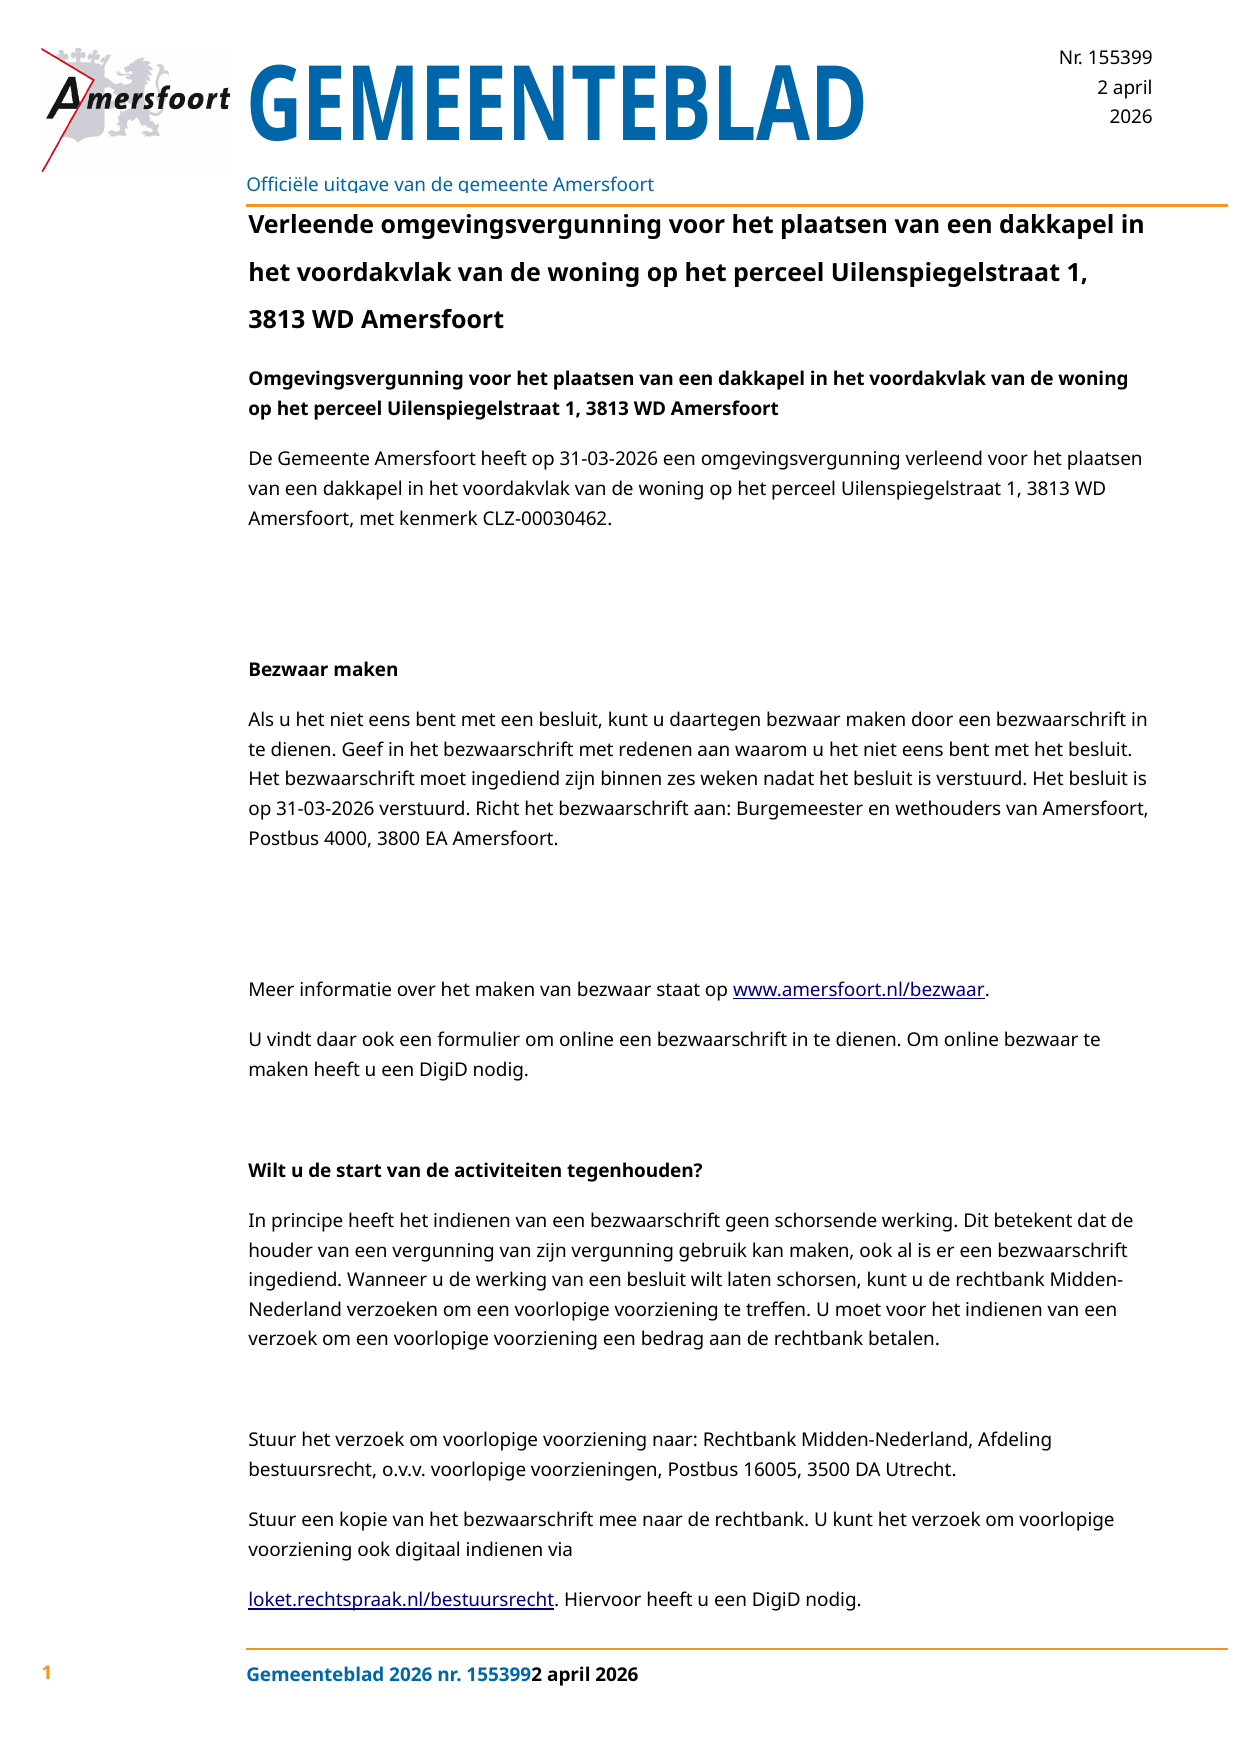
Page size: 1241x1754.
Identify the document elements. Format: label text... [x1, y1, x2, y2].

text Verleende omgevingsvergunning voor het plaatsen van een dakkapel in het voordakvlak van de woning op het perceel Uilenspiegelstraat 1, 3813 WD Amersfoort [248, 207, 1152, 336]
text loket.rechtspraak.nl/bestuursrecht. Hiervoor heeft u een DigiD nodig. [248, 1586, 1152, 1612]
text De Gemeente Amersfoort heeft op 31-03-2026 een omgevingsvergunning verleend voor het plaatsen van een dakkapel in het voordakvlak van de woning op het perceel Uilenspiegelstraat 1, 3813 WD Amersfoort, met kenmerk CLZ-00030462. [248, 446, 1152, 530]
text Omgevingsvergunning voor het plaatsen van een dakkapel in het voordakvlak van de woning op het perceel Uilenspiegelstraat 1, 3813 WD Amersfoort [248, 366, 1152, 421]
text Wilt u de start van de activiteiten tegenhouden? [248, 1157, 1152, 1182]
text U vindt daar ook een formulier om online een bezwaarschrift in te dienen. Om online bezwaar te maken heeft u een DigiD nodig. [248, 1026, 1152, 1082]
text Stuur een kopie van het bezwaarschrift mee naar de rechtbank. U kunt het verzoek om voorlopige voorziening ook digitaal indienen via [248, 1506, 1152, 1562]
text Meer informatie over het maken van bezwaar staat op www.amersfoort.nl/bezwaar. [248, 976, 1152, 1002]
text Als u het niet eens bent met een besluit, kunt u daartegen bezwaar maken door een bezwaarschrift in te dienen. Geef in het bezwaarschrift met redenen aan waarom u het niet eens bent met het besluit. Het bezwaarschrift moet ingediend zijn binnen zes weken nadat het besluit is verstuurd. Het besluit is op 31-03-2026 verstuurd. Richt het bezwaarschrift aan: Burgemeester en wethouders van Amersfoort, Postbus 4000, 3800 EA Amersfoort. [248, 706, 1152, 850]
text In principe heeft het indienen van een bezwaarschrift geen schorsende werking. Dit betekent dat de houder van een vergunning van zijn vergunning gebruik kan maken, ook al is er een bezwaarschrift ingediend. Wanneer u de werking van een besluit wilt laten schorsen, kunt u de rechtbank Midden-Nederland verzoeken om een voorlopige voorziening te treffen. U moet voor het indienen van een verzoek om een voorlopige voorziening een bedrag aan de rechtbank betalen. [248, 1207, 1152, 1351]
picture [41, 47, 231, 172]
text Bezwaar maken [248, 656, 1152, 682]
text Stuur het verzoek om voorlopige voorziening naar: Rechtbank Midden-Nederland, Afdeling bestuursrecht, o.v.v. voorlopige voorzieningen, Postbus 16005, 3500 DA Utrecht. [248, 1426, 1152, 1482]
